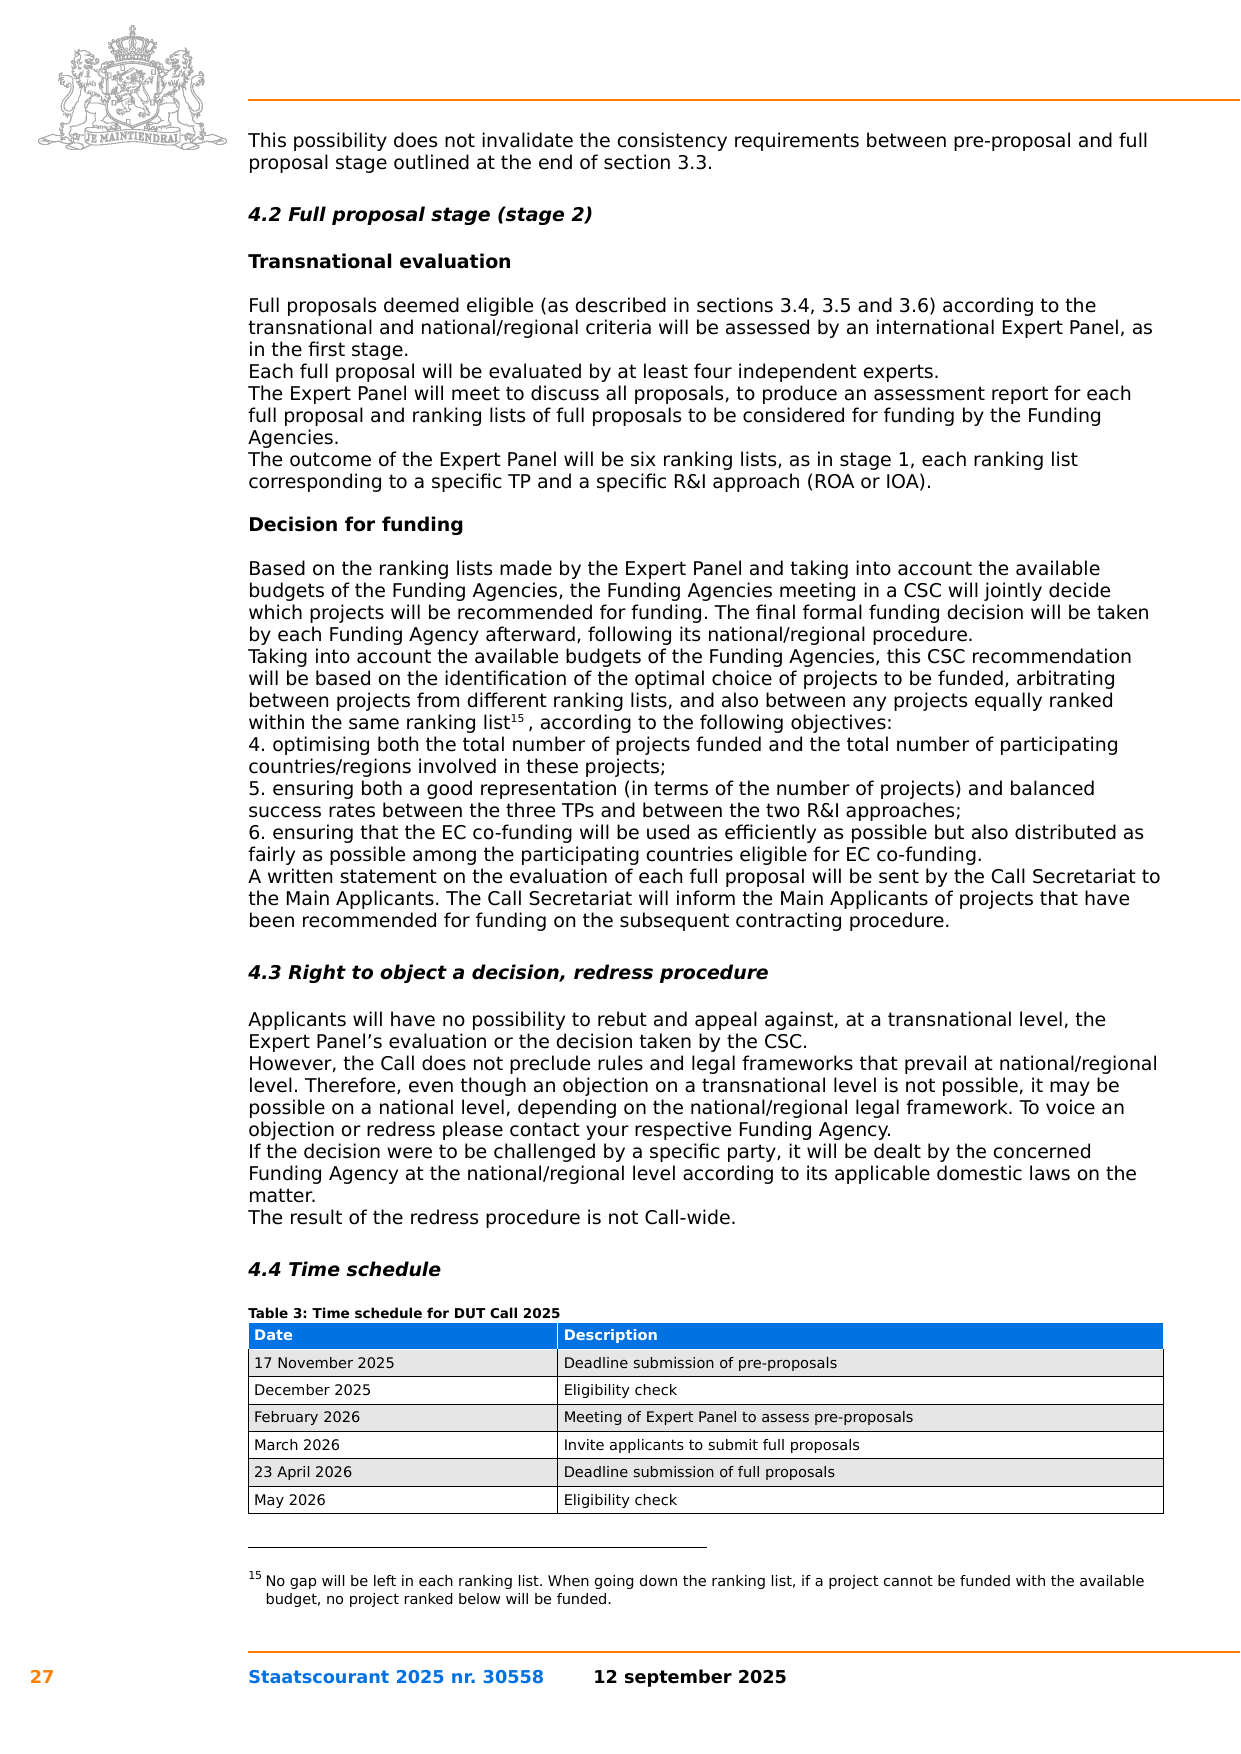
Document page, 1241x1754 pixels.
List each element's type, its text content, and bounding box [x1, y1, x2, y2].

text However, the Call does not preclude rules and legal frameworks that prevail at national/regional level. Therefore, even though an objection on a transnational level is not possible, it may be possible on a national level, depending on the national/regional legal framework. To voice an objection or redress please contact your respective Funding Agency. [248, 1053, 1163, 1141]
table_cell December 2025 [249, 1377, 557, 1403]
table_cell Eligibility check [558, 1487, 1163, 1513]
text 6. ensuring that the EC co-funding will be used as efficiently as possible but also distributed as fairly as possible among the participating countries eligible for EC co-funding. [248, 822, 1163, 866]
table_cell Eligibility check [558, 1377, 1163, 1403]
text Full proposals deemed eligible (as described in sections 3.4, 3.5 and 3.6) according to the transnational and national/regional criteria will be assessed by an international Expert Panel, as in the first stage. [248, 295, 1163, 361]
subtitle 4.4 Time schedule [248, 1259, 1163, 1281]
text The Expert Panel will meet to discuss all proposals, to produce an assessment report for each full proposal and ranking lists of full proposals to be considered for funding by the Funding Agencies. [248, 383, 1163, 448]
table_cell Deadline submission of pre-proposals [558, 1350, 1163, 1376]
text A written statement on the evaluation of each full proposal will be sent by the Call Secretariat to the Main Applicants. The Call Secretariat will inform the Main Applicants of projects that have been recommended for funding on the subsequent contracting procedure. [248, 866, 1163, 932]
table_cell Invite applicants to submit full proposals [558, 1432, 1163, 1458]
text 5. ensuring both a good representation (in terms of the number of projects) and balanced success rates between the three TPs and between the two R&I approaches; [248, 778, 1163, 822]
text Applicants will have no possibility to rebut and appeal against, at a transnational level, the Expert Panel’s evaluation or the decision taken by the CSC. [248, 1009, 1163, 1053]
table_cell March 2026 [249, 1432, 557, 1458]
text The outcome of the Expert Panel will be six ranking lists, as in stage 1, each ranking list corresponding to a specific TP and a specific R&I approach (ROA or IOA). [248, 448, 1163, 492]
text If the decision were to be challenged by a specific party, it will be dealt by the concerned Funding Agency at the national/regional level according to its applicable domestic laws on the matter. [248, 1141, 1163, 1207]
table_cell Meeting of Expert Panel to assess pre-proposals [558, 1405, 1163, 1431]
text Based on the ranking lists made by the Expert Panel and taking into account the available budgets of the Funding Agencies, the Funding Agencies meeting in a CSC will jointly decide which projects will be recommended for funding. The final formal funding decision will be taken by each Funding Agency afterward, following its national/regional procedure. [248, 558, 1163, 646]
table_header Table 3: Time schedule for DUT Call 2025 [248, 1306, 1163, 1321]
text 4. optimising both the total number of projects funded and the total number of participating countries/regions involved in these projects; [248, 734, 1163, 778]
table_cell May 2026 [249, 1487, 557, 1513]
text This possibility does not invalidate the consistency requirements between pre-proposal and full proposal stage outlined at the end of section 3.3. [248, 130, 1163, 174]
subtitle 4.3 Right to object a decision, redress procedure [248, 962, 1163, 984]
subtitle Decision for funding [248, 514, 1163, 536]
text The result of the redress procedure is not Call-wide. [248, 1207, 1163, 1229]
subtitle 4.2 Full proposal stage (stage 2) [248, 204, 1163, 226]
table_cell Date [249, 1323, 557, 1349]
subtitle Transnational evaluation [248, 251, 1163, 273]
text Each full proposal will be evaluated by at least four independent experts. [248, 361, 1163, 383]
picture [38, 25, 227, 150]
table_cell Description [558, 1323, 1163, 1349]
table_cell 17 November 2025 [249, 1350, 557, 1376]
table_cell Deadline submission of full proposals [558, 1459, 1163, 1486]
table_cell February 2026 [249, 1405, 557, 1431]
text No gap will be left in each ranking list. When going down the ranking list, if a project cannot be funded with the available budget, no project ranked below will be funded. [248, 1569, 1163, 1608]
text Taking into account the available budgets of the Funding Agencies, this CSC recommendation will be based on the identification of the optimal choice of projects to be funded, arbitrating between projects from different ranking lists, and also between any projects equally ranked within the same ranking list, according to the following objectives: [248, 646, 1163, 734]
table_cell 23 April 2026 [249, 1459, 557, 1486]
